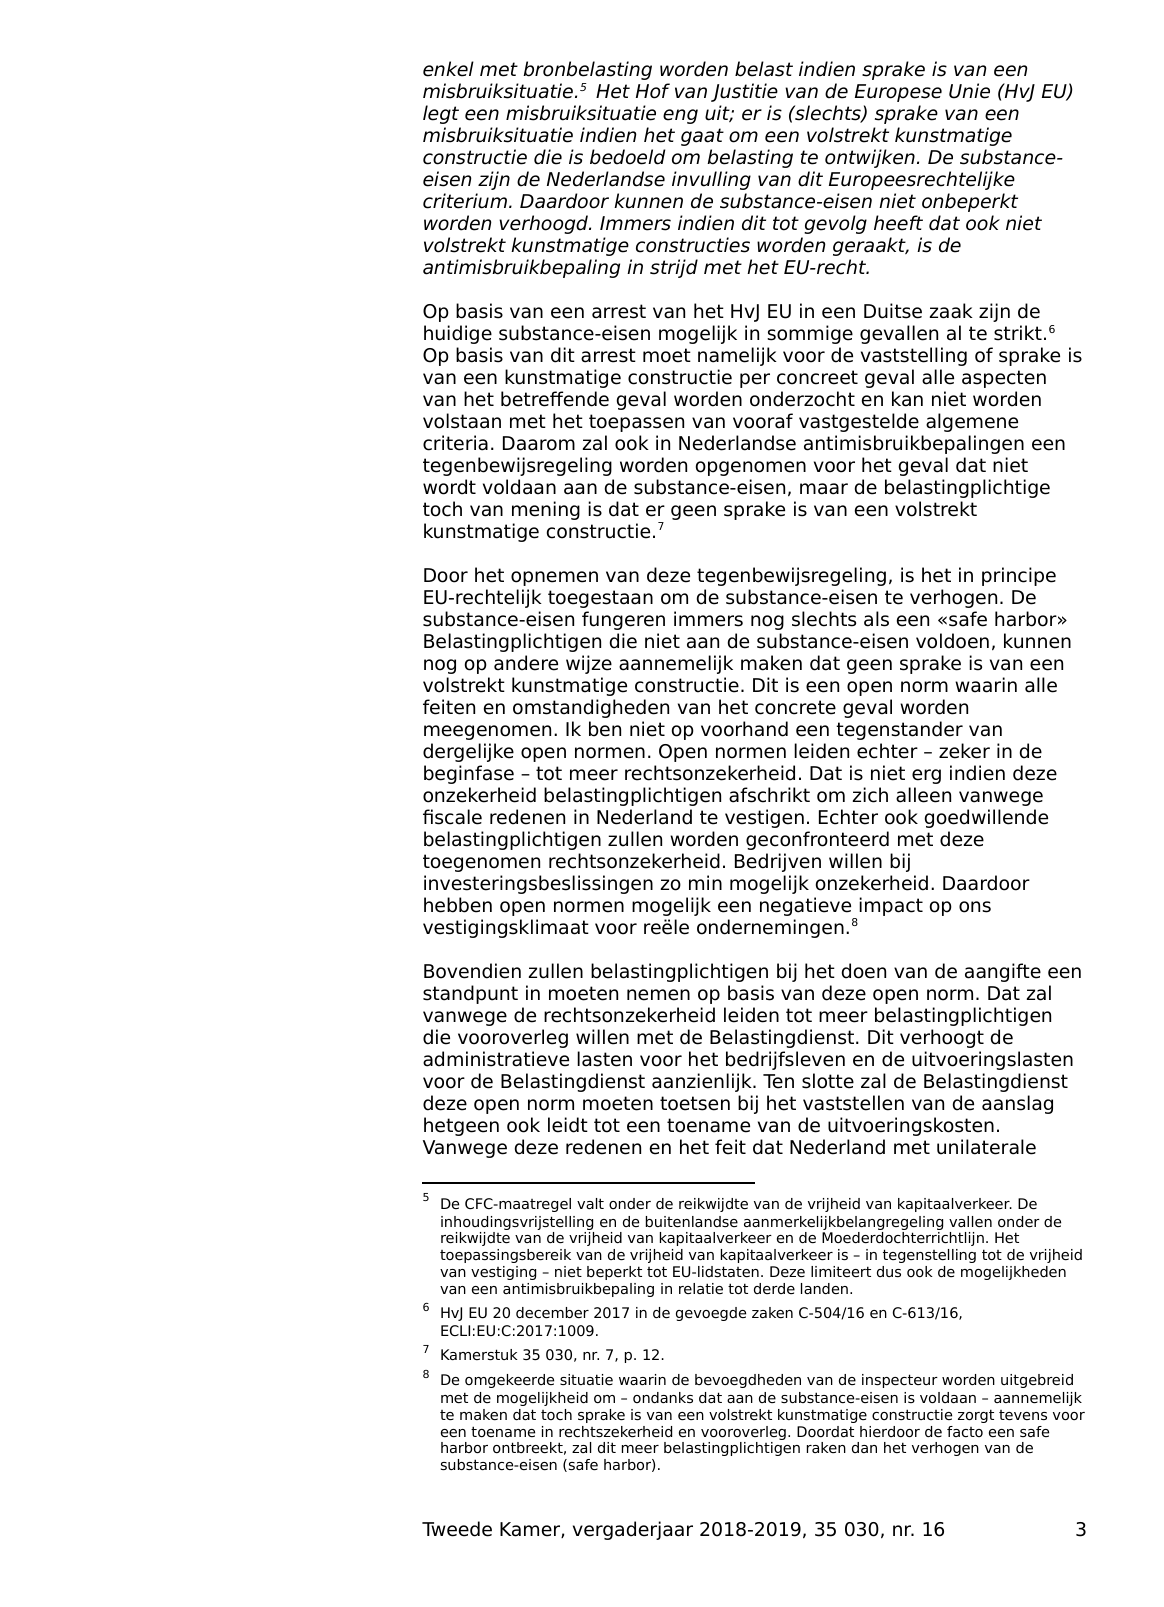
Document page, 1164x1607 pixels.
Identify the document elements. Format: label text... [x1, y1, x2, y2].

text enkel met bronbelasting worden belast indien sprake is van een misbruiksituatie. Het Hof van Justitie van de Europese Unie (HvJ EU) legt een misbruiksituatie eng uit; er is (slechts) sprake van een misbruiksituatie indien het gaat om een volstrekt kunstmatige constructie die is bedoeld om belasting te ontwijken. De substance-eisen zijn de Nederlandse invulling van dit Europeesrechtelijke criterium. Daardoor kunnen de substance-eisen niet onbeperkt worden verhoogd. Immers indien dit tot gevolg heeft dat ook niet volstrekt kunstmatige constructies worden geraakt, is de antimisbruikbepaling in strijd met het EU-recht. [422, 59, 1087, 279]
text Op basis van een arrest van het HvJ EU in een Duitse zaak zijn de huidige substance-eisen mogelijk in sommige gevallen al te strikt. Op basis van dit arrest moet namelijk voor de vaststelling of sprake is van een kunstmatige constructie per concreet geval alle aspecten van het betreffende geval worden onderzocht en kan niet worden volstaan met het toepassen van vooraf vastgestelde algemene criteria. Daarom zal ook in Nederlandse antimisbruikbepalingen een tegenbewijsregeling worden opgenomen voor het geval dat niet wordt voldaan aan de substance-eisen, maar de belastingplichtige toch van mening is dat er geen sprake is van een volstrekt kunstmatige constructie. [422, 301, 1087, 543]
text De omgekeerde situatie waarin de bevoegdheden van de inspecteur worden uitgebreid met de mogelijkheid om – ondanks dat aan de substance-eisen is voldaan – aannemelijk te maken dat toch sprake is van een volstrekt kunstmatige constructie zorgt tevens voor een toename in rechtszekerheid en vooroverleg. Doordat hierdoor de facto een safe harbor ontbreekt, zal dit meer belastingplichtigen raken dan het verhogen van de substance-eisen (safe harbor). [422, 1368, 1087, 1474]
text Door het opnemen van deze tegenbewijsregeling, is het in principe EU-rechtelijk toegestaan om de substance-eisen te verhogen. De substance-eisen fungeren immers nog slechts als een «safe harbor» Belastingplichtigen die niet aan de substance-eisen voldoen, kunnen nog op andere wijze aannemelijk maken dat geen sprake is van een volstrekt kunstmatige constructie. Dit is een open norm waarin alle feiten en omstandigheden van het concrete geval worden meegenomen. Ik ben niet op voorhand een tegenstander van dergelijke open normen. Open normen leiden echter – zeker in de beginfase – tot meer rechtsonzekerheid. Dat is niet erg indien deze onzekerheid belastingplichtigen afschrikt om zich alleen vanwege fiscale redenen in Nederland te vestigen. Echter ook goedwillende belastingplichtigen zullen worden geconfronteerd met deze toegenomen rechtsonzekerheid. Bedrijven willen bij investeringsbeslissingen zo min mogelijk onzekerheid. Daardoor hebben open normen mogelijk een negatieve impact op ons vestigingsklimaat voor reële ondernemingen. [422, 565, 1087, 939]
text HvJ EU 20 december 2017 in de gevoegde zaken C-504/16 en C-613/16, ECLI:EU:C:2017:1009. [422, 1301, 1087, 1340]
text Bovendien zullen belastingplichtigen bij het doen van de aangifte een standpunt in moeten nemen op basis van deze open norm. Dat zal vanwege de rechtsonzekerheid leiden tot meer belastingplichtigen die vooroverleg willen met de Belastingdienst. Dit verhoogt de administratieve lasten voor het bedrijfsleven en de uitvoeringslasten voor de Belastingdienst aanzienlijk. Ten slotte zal de Belastingdienst deze open norm moeten toetsen bij het vaststellen van de aanslag hetgeen ook leidt tot een toename van de uitvoeringskosten. Vanwege deze redenen en het feit dat Nederland met unilaterale [422, 961, 1087, 1159]
text De CFC-maatregel valt onder de reikwijdte van de vrijheid van kapitaalverkeer. De inhoudingsvrijstelling en de buitenlandse aanmerkelijkbelangregeling vallen onder de reikwijdte van de vrijheid van kapitaalverkeer en de Moederdochterrichtlijn. Het toepassingsbereik van de vrijheid van kapitaalverkeer is – in tegenstelling tot de vrijheid van vestiging – niet beperkt tot EU-lidstaten. Deze limiteert dus ook de mogelijkheden van een antimisbruikbepaling in relatie tot derde landen. [422, 1192, 1087, 1298]
text Kamerstuk 35 030, nr. 7, p. 12. [422, 1343, 1087, 1365]
